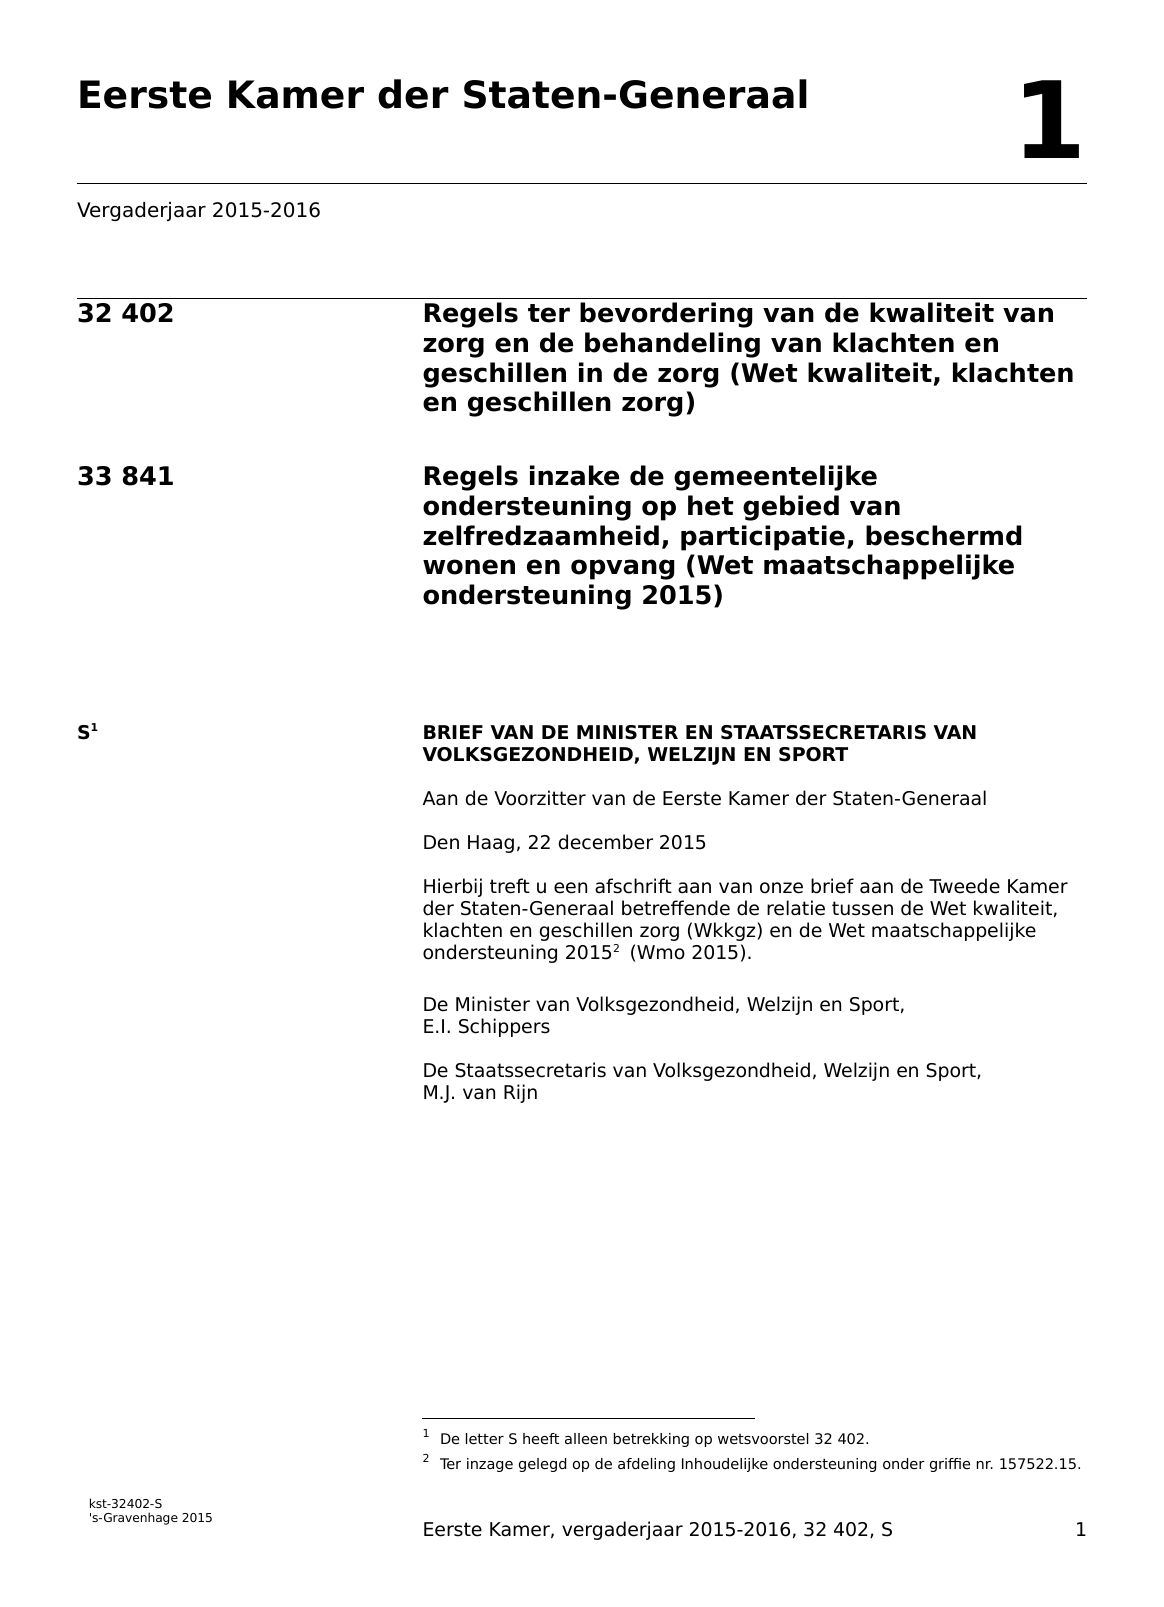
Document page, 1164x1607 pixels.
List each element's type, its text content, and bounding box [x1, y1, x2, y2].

text De Staatssecretaris van Volksgezondheid, Welzijn en Sport, M.J. van Rijn [422, 1060, 1087, 1104]
text Den Haag, 22 december 2015 [422, 832, 1087, 854]
text Aan de Voorzitter van de Eerste Kamer der Staten-Generaal [422, 788, 1087, 810]
table_header Eerste Kamer der Staten-Generaal [77, 59, 886, 183]
subtitle 32 402 Regels ter bevordering van de kwaliteit van zorg en de behandeling van klachten en geschillen in de zorg (Wet kwaliteit, klachten en geschillen zorg) [77, 299, 1087, 418]
text Ter inzage gelegd op de afdeling Inhoudelijke ondersteuning onder griffie nr. 157522.15. [422, 1452, 1087, 1474]
subtitle 33 841 Regels inzake de gemeentelijke ondersteuning op het gebied van zelfredzaamheid, participatie, beschermd wonen en opvang (Wet maatschappelijke ondersteuning 2015) [77, 462, 1087, 611]
text De Minister van Volksgezondheid, Welzijn en Sport, E.I. Schippers [422, 994, 1087, 1038]
table_header 1 [886, 59, 1087, 183]
text kst-32402-S [88, 1497, 323, 1511]
text Hierbij treft u een afschrift aan van onze brief aan de Tweede Kamer der Staten-Generaal betreffende de relatie tussen de Wet kwaliteit, klachten en geschillen zorg (Wkkgz) en de Wet maatschappelijke ondersteuning 2015 (Wmo 2015). [422, 876, 1087, 964]
subtitle S BRIEF VAN DE MINISTER EN STAATSSECRETARIS VAN VOLKSGEZONDHEID, WELZIJN EN SPORT [77, 722, 1087, 766]
text De letter S heeft alleen betrekking op wetsvoorstel 32 402. [422, 1427, 1087, 1449]
table_cell Vergaderjaar 2015-2016 [77, 184, 1087, 298]
text 's-Gravenhage 2015 [88, 1511, 323, 1525]
